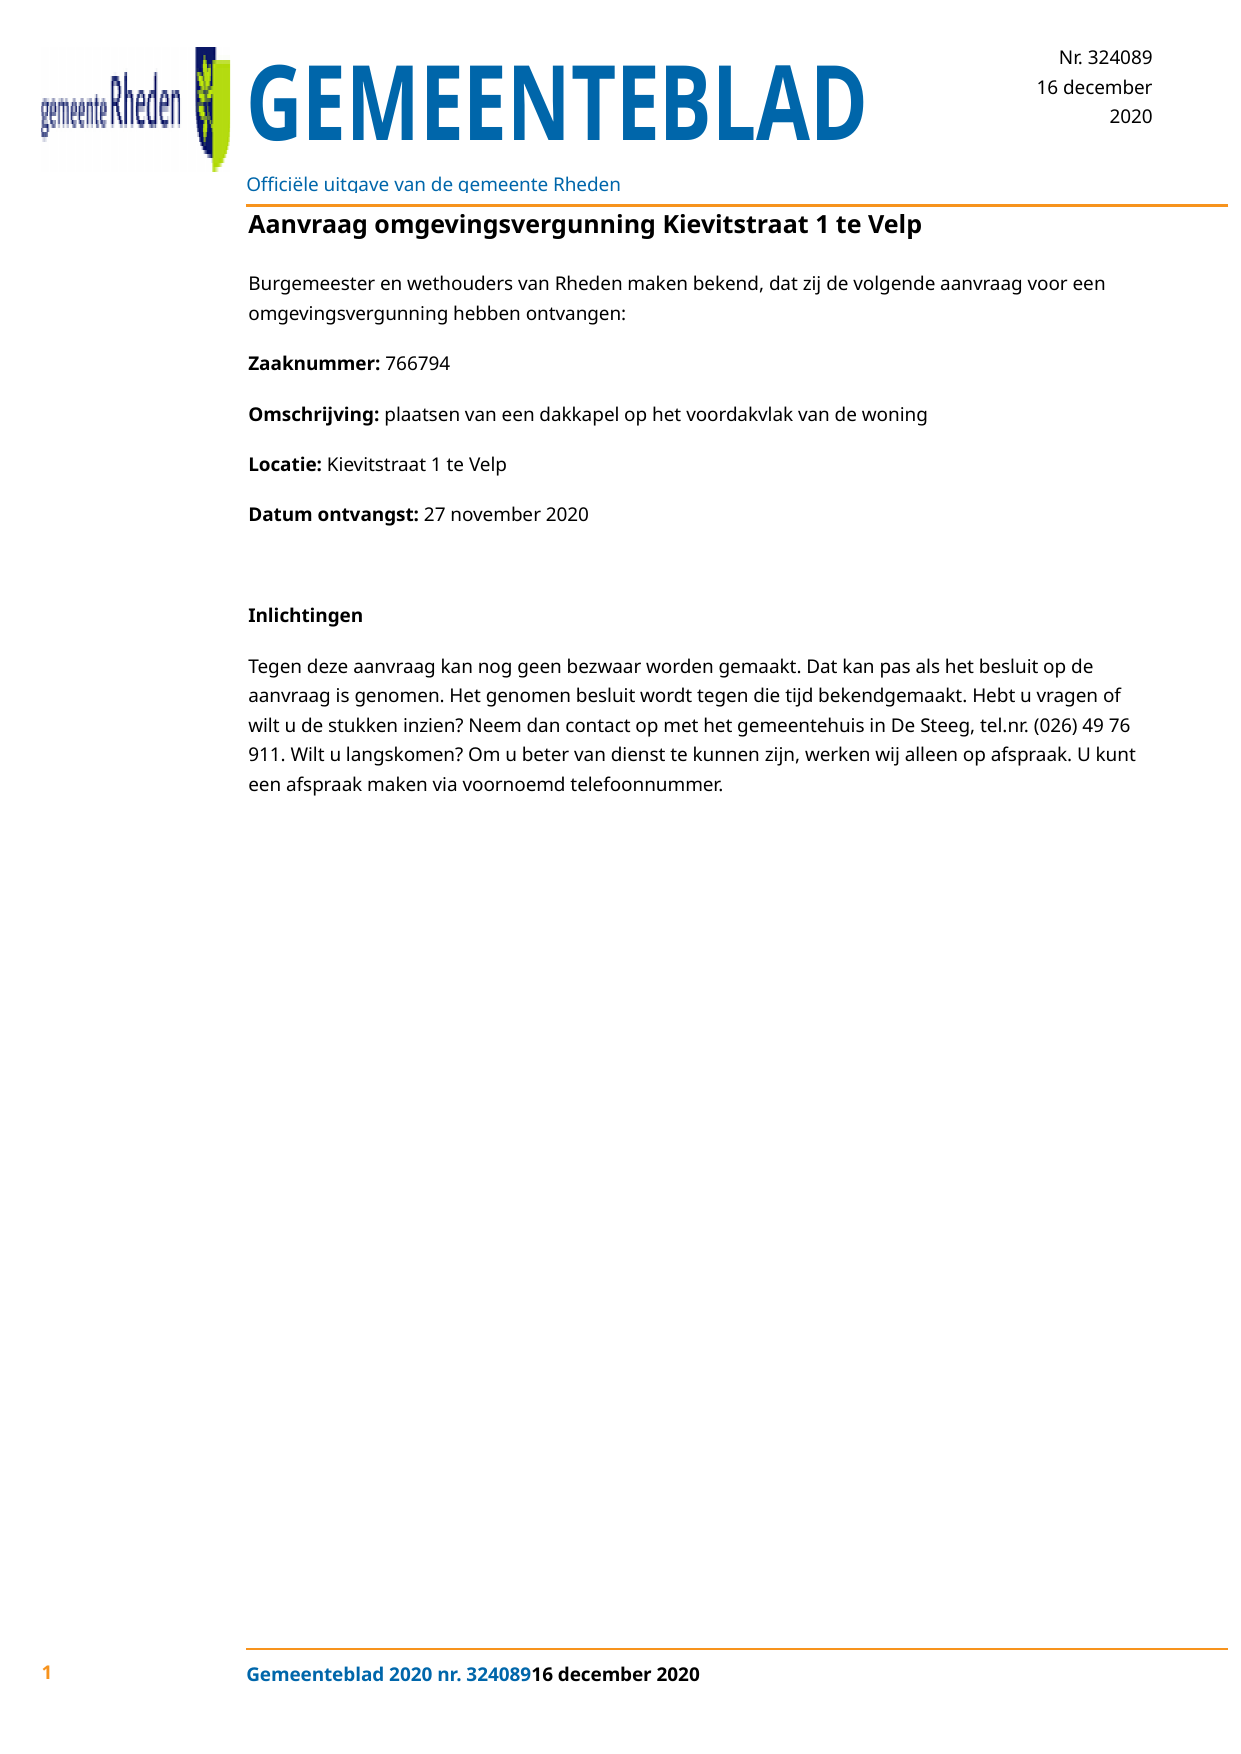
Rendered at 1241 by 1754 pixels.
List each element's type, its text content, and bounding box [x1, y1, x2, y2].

text Locatie: Kievitstraat 1 te Velp [248, 451, 1152, 477]
text Inlichtingen [248, 602, 1152, 628]
text Burgemeester en wethouders van Rheden maken bekend, dat zij de volgende aanvraag voor een omgevingsvergunning hebben ontvangen: [248, 270, 1152, 326]
picture [41, 47, 231, 172]
text Datum ontvangst: 27 november 2020 [248, 502, 1152, 527]
text Aanvraag omgevingsvergunning Kievitstraat 1 te Velp [248, 207, 1152, 241]
text Zaaknummer: 766794 [248, 350, 1152, 376]
text Tegen deze aanvraag kan nog geen bezwaar worden gemaakt. Dat kan pas als het besluit op de aanvraag is genomen. Het genomen besluit wordt tegen die tijd bekendgemaakt. Hebt u vragen of wilt u de stukken inzien? Neem dan contact op met het gemeentehuis in De Steeg, tel.nr. (026) 49 76 911. Wilt u langskomen? Om u beter van dienst te kunnen zijn, werken wij alleen op afspraak. U kunt een afspraak maken via voornoemd telefoonnummer. [248, 653, 1152, 797]
text Omschrijving: plaatsen van een dakkapel op het voordakvlak van de woning [248, 401, 1152, 426]
